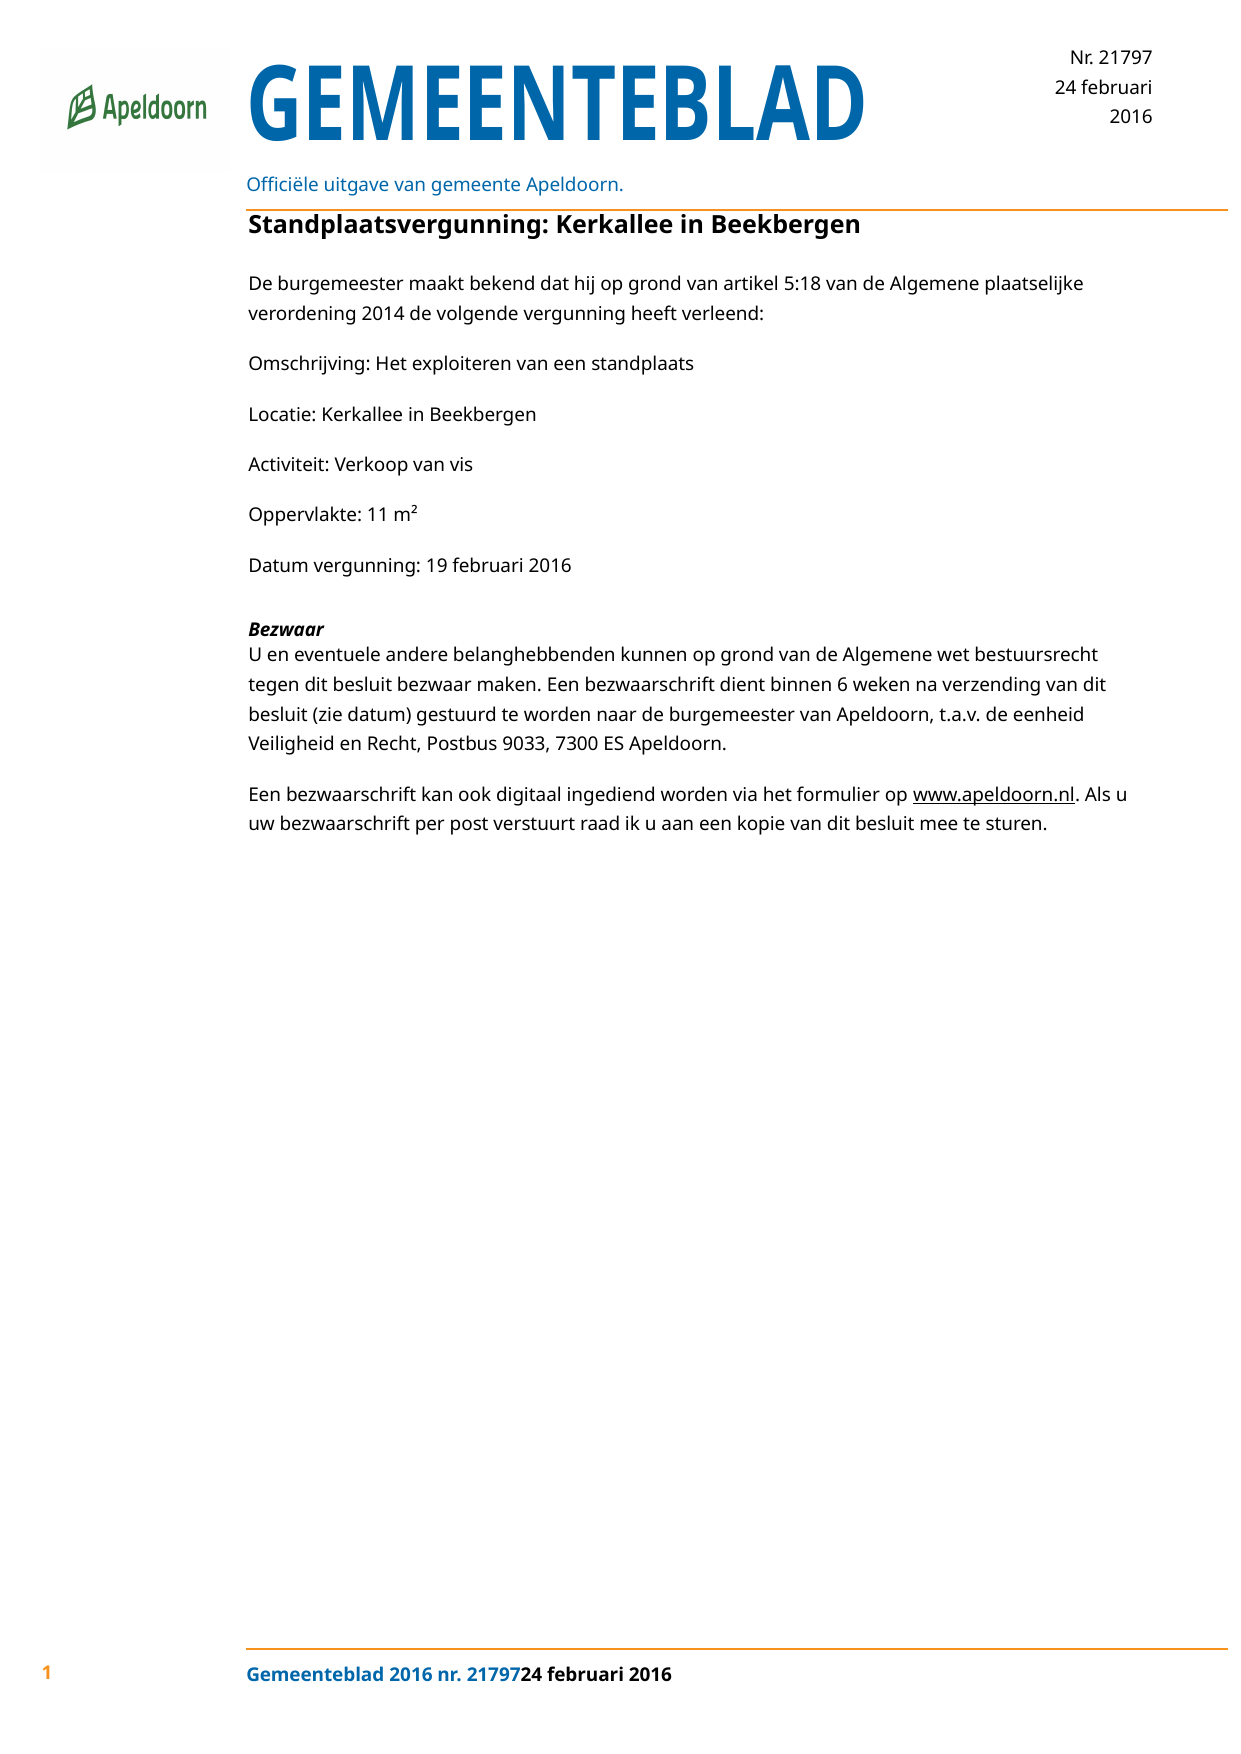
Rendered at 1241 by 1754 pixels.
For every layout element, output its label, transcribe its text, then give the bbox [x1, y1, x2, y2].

text Bezwaar [248, 616, 1152, 642]
text Locatie: Kerkallee in Beekbergen [248, 401, 1152, 426]
text De burgemeester maakt bekend dat hij op grond van artikel 5:18 van de Algemene plaatselijke verordening 2014 de volgende vergunning heeft verleend: [248, 270, 1152, 326]
text Omschrijving: Het exploiteren van een standplaats [248, 350, 1152, 376]
text Een bezwaarschrift kan ook digitaal ingediend worden via het formulier op www.apeldoorn.nl. Als u uw bezwaarschrift per post verstuurt raad ik u aan een kopie van dit besluit mee te sturen. [248, 781, 1152, 836]
text Standplaatsvergunning: Kerkallee in Beekbergen [248, 211, 1152, 241]
text U en eventuele andere belanghebbenden kunnen op grond van de Algemene wet bestuursrecht tegen dit besluit bezwaar maken. Een bezwaarschrift dient binnen 6 weken na verzending van dit besluit (zie datum) gestuurd te worden naar de burgemeester van Apeldoorn, t.a.v. de eenheid Veiligheid en Recht, Postbus 9033, 7300 ES Apeldoorn. [248, 642, 1152, 756]
picture [41, 47, 231, 172]
text Oppervlakte: 11 m² [248, 502, 1152, 527]
text Datum vergunning: 19 februari 2016 [248, 552, 1152, 578]
text Activiteit: Verkoop van vis [248, 451, 1152, 477]
